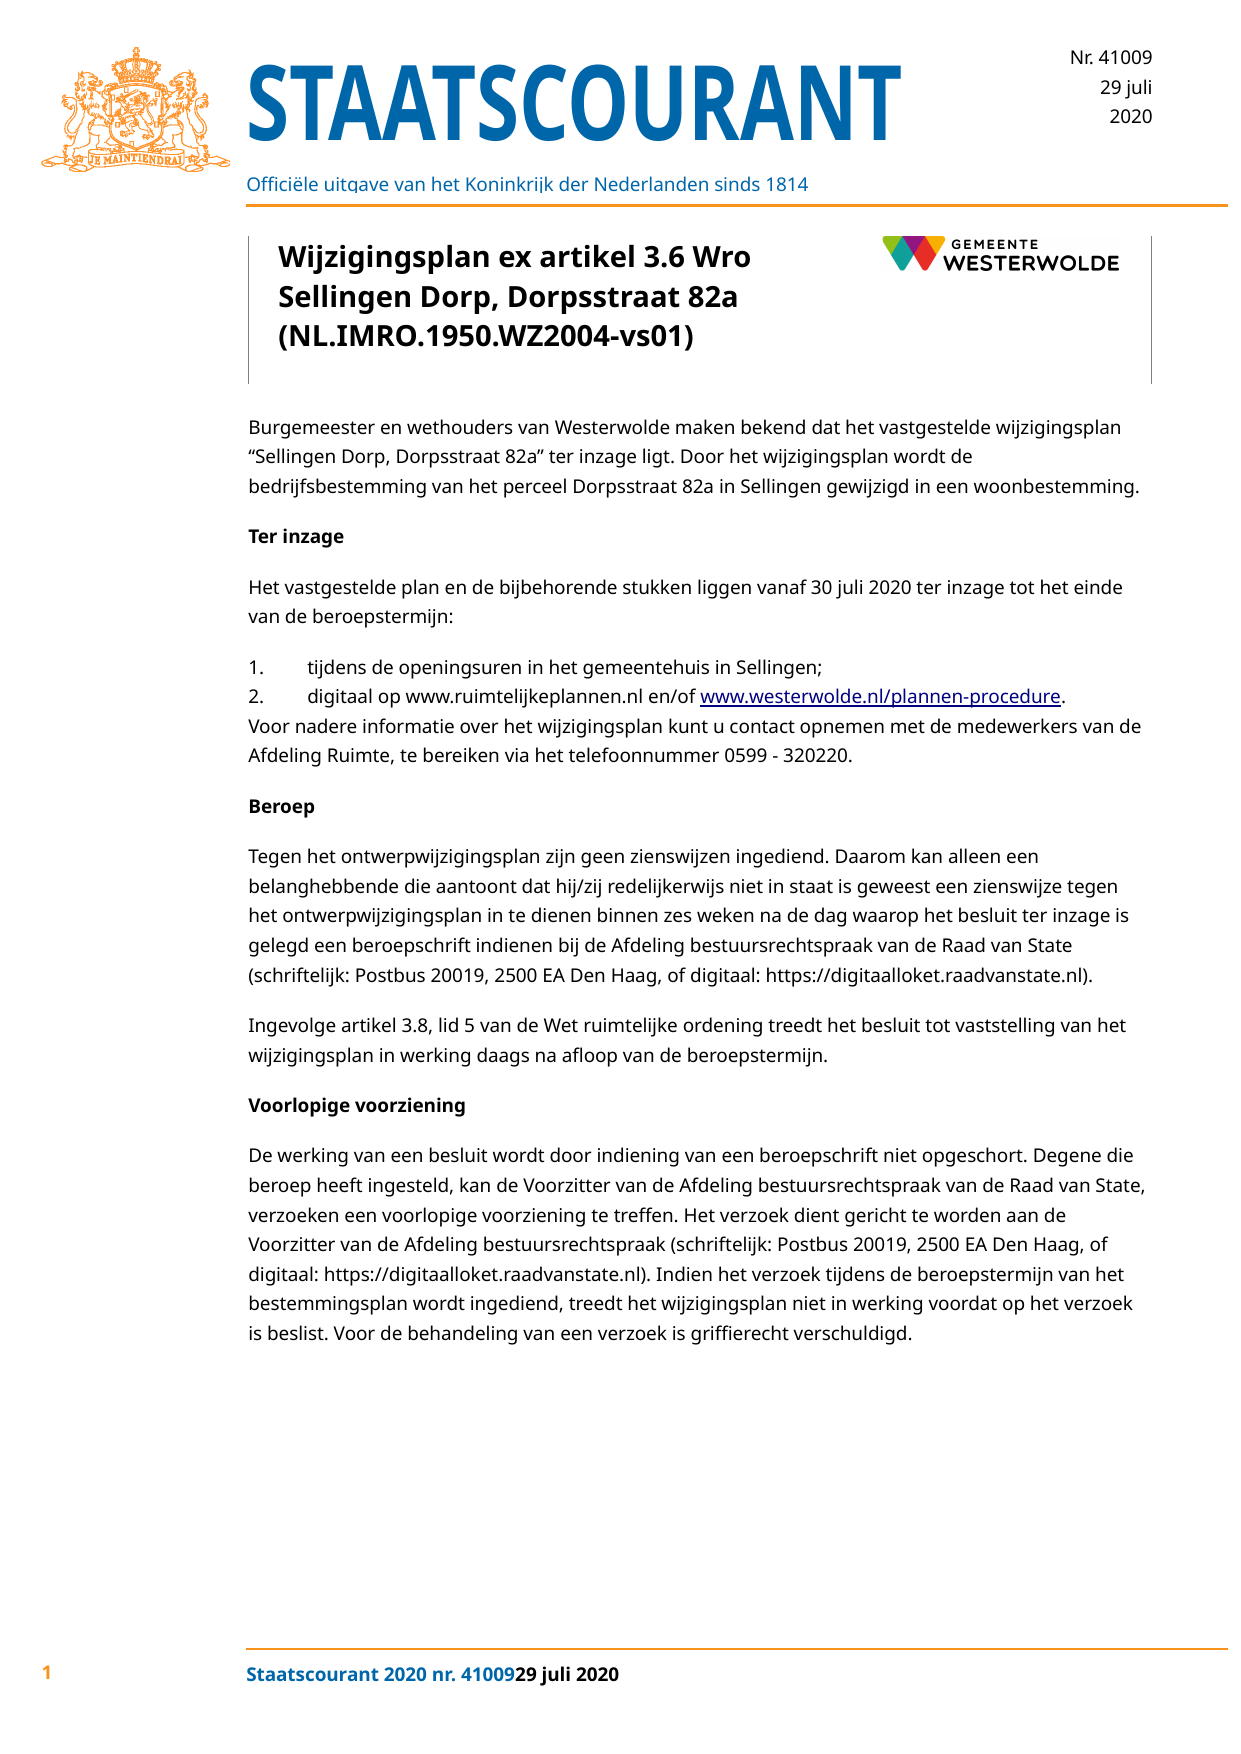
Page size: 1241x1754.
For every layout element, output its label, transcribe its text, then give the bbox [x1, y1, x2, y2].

text Voorlopige voorziening [248, 1092, 1152, 1118]
list tijdens de openingsuren in het gemeentehuis in Sellingen; [248, 654, 1152, 680]
text Ingevolge artikel 3.8, lid 5 van de Wet ruimtelijke ordening treedt het besluit tot vaststelling van het wijzigingsplan in werking daags na afloop van de beroepstermijn. [248, 1012, 1152, 1068]
text Het vastgestelde plan en de bijbehorende stukken liggen vanaf 30 juli 2020 ter inzage tot het einde van de beroepstermijn: [248, 574, 1152, 629]
picture [882, 236, 1119, 271]
text Ter inzage [248, 523, 1152, 549]
text Tegen het ontwerpwijzigingsplan zijn geen zienswijzen ingediend. Daarom kan alleen een belanghebbende die aantoont dat hij/zij redelijkerwijs niet in staat is geweest een zienswijze tegen het ontwerpwijzigingsplan in te dienen binnen zes weken na de dag waarop het besluit ter inzage is gelegd een beroepschrift indienen bij de Afdeling bestuursrechtspraak van de Raad van State (schriftelijk: Postbus 20019, 2500 EA Den Haag, of digitaal: https://digitaalloket.raadvanstate.nl). [248, 843, 1152, 988]
table_header [850, 236, 1151, 384]
picture [41, 47, 231, 172]
text Voor nadere informatie over het wijzigingsplan kunt u contact opnemen met de medewerkers van de Afdeling Ruimte, te bereiken via het telefoonnummer 0599 - 320220. [248, 713, 1152, 768]
table_header Wijzigingsplan ex artikel 3.6 Wro Sellingen Dorp, Dorpsstraat 82a (NL.IMRO.1950.WZ2004-vs01) [249, 236, 850, 384]
text Burgemeester en wethouders van Westerwolde maken bekend dat het vastgestelde wijzigingsplan “Sellingen Dorp, Dorpsstraat 82a” ter inzage ligt. Door het wijzigingsplan wordt de bedrijfsbestemming van het perceel Dorpsstraat 82a in Sellingen gewijzigd in een woonbestemming. [248, 414, 1152, 499]
text De werking van een besluit wordt door indiening van een beroepschrift niet opgeschort. Degene die beroep heeft ingesteld, kan de Voorzitter van de Afdeling bestuursrechtspraak van de Raad van State, verzoeken een voorlopige voorziening te treffen. Het verzoek dient gericht te worden aan de Voorzitter van de Afdeling bestuursrechtspraak (schriftelijk: Postbus 20019, 2500 EA Den Haag, of digitaal: https://digitaalloket.raadvanstate.nl). Indien het verzoek tijdens de beroepstermijn van het bestemmingsplan wordt ingediend, treedt het wijzigingsplan niet in werking voordat op het verzoek is beslist. Voor de behandeling van een verzoek is griffierecht verschuldigd. [248, 1143, 1152, 1346]
list digitaal op www.ruimtelijkeplannen.nl en/of www.westerwolde.nl/plannen-procedure. [248, 683, 1152, 709]
text Beroep [248, 793, 1152, 819]
